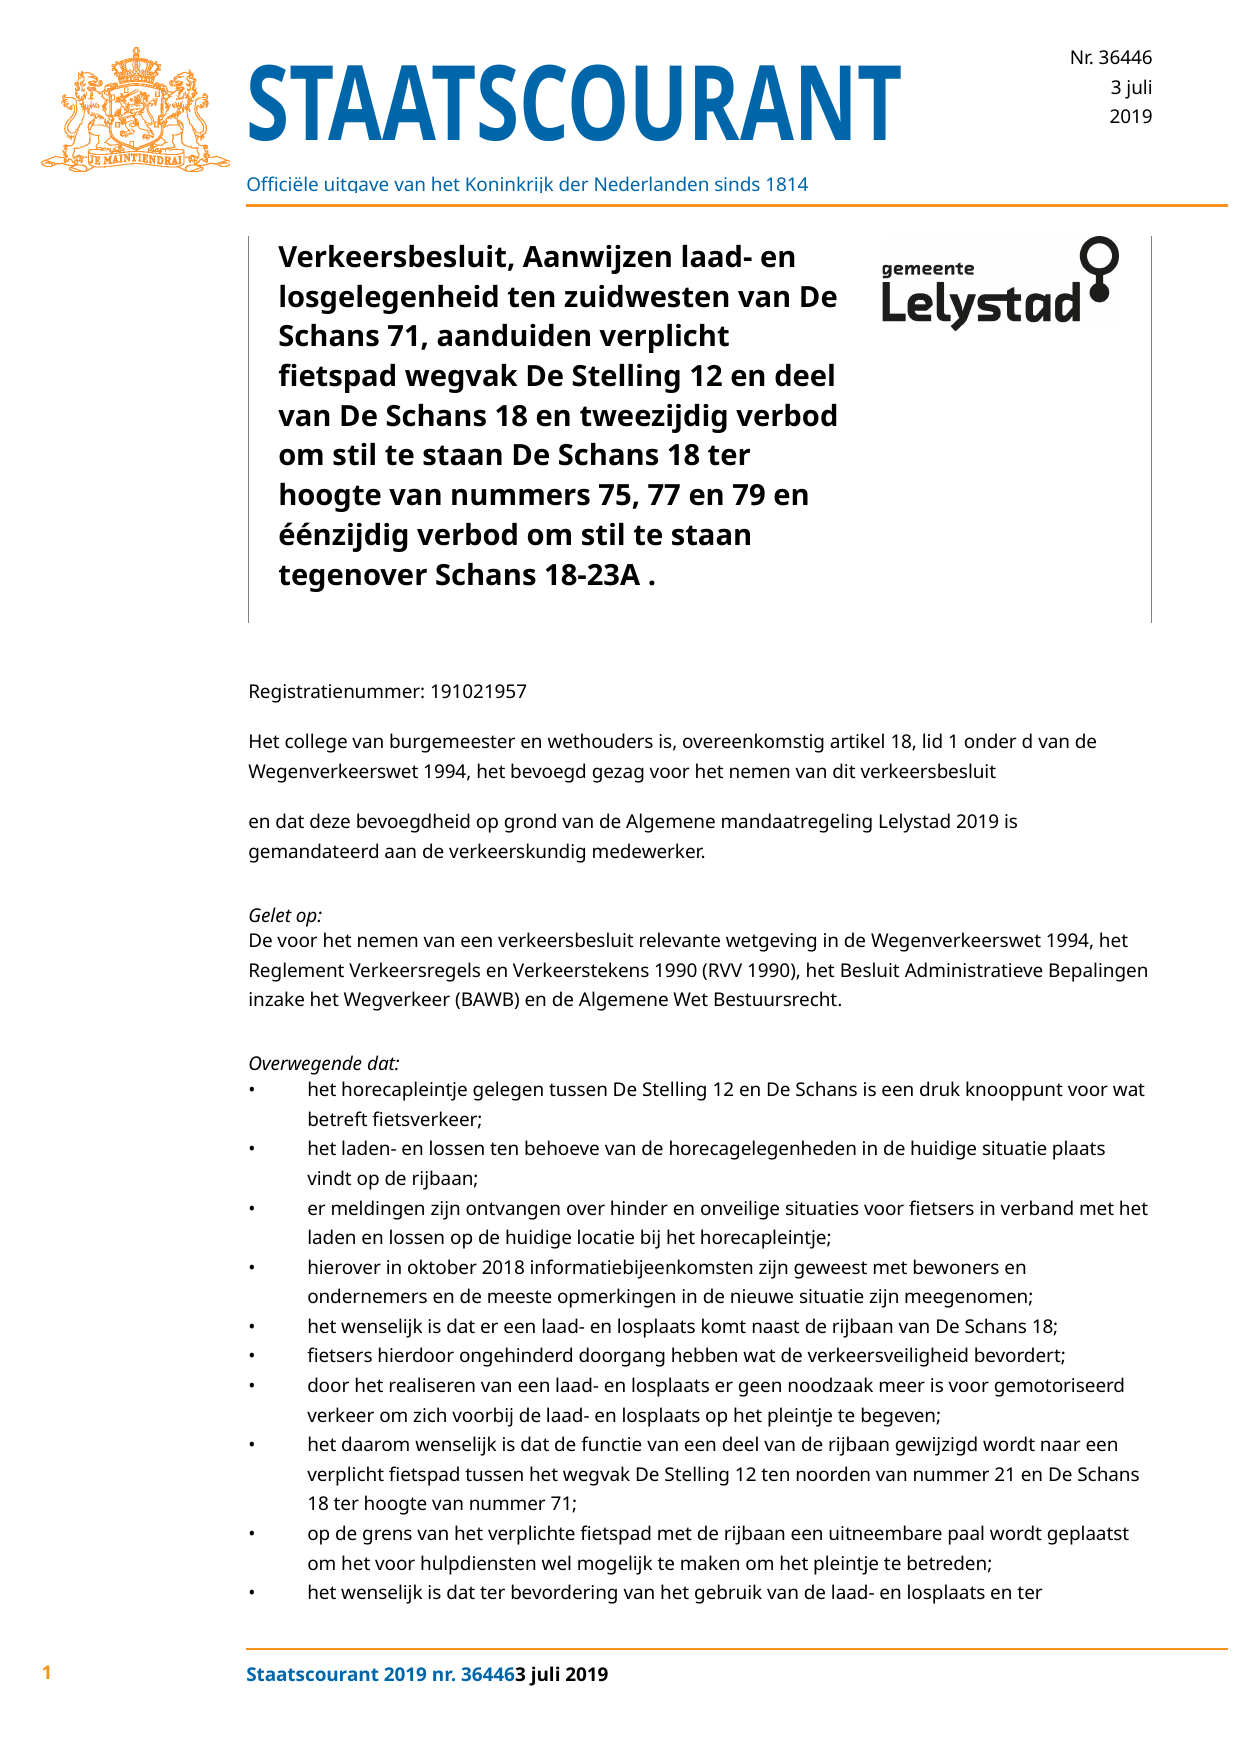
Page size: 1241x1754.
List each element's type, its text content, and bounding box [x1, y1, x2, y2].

list door het realiseren van een laad- en losplaats er geen noodzaak meer is voor gemotoriseerd verkeer om zich voorbij de laad- en losplaats op het pleintje te begeven; [248, 1372, 1152, 1427]
list het laden- en lossen ten behoeve van de horecagelegenheden in de huidige situatie plaats vindt op de rijbaan; [248, 1136, 1152, 1191]
list het horecapleintje gelegen tussen De Stelling 12 en De Schans is een druk knooppunt voor wat betreft fietsverkeer; [248, 1076, 1152, 1132]
picture [882, 236, 1119, 331]
list er meldingen zijn ontvangen over hinder en onveilige situaties voor fietsers in verband met het laden en lossen op de huidige locatie bij het horecapleintje; [248, 1195, 1152, 1250]
text Het college van burgemeester en wethouders is, overeenkomstig artikel 18, lid 1 onder d van de Wegenverkeerswet 1994, het bevoegd gezag voor het nemen van dit verkeersbesluit [248, 728, 1152, 783]
text Registratienummer: 191021957 [248, 678, 1152, 703]
list het wenselijk is dat ter bevordering van het gebruik van de laad- en losplaats en ter [248, 1579, 1152, 1605]
list hierover in oktober 2018 informatiebijeenkomsten zijn geweest met bewoners en ondernemers en de meeste opmerkingen in de nieuwe situatie zijn meegenomen; [248, 1254, 1152, 1309]
table_header [850, 236, 1151, 623]
text en dat deze bevoegdheid op grond van de Algemene mandaatregeling Lelystad 2019 is gemandateerd aan de verkeerskundig medewerker. [248, 808, 1152, 863]
list fietsers hierdoor ongehinderd doorgang hebben wat de verkeersveiligheid bevordert; [248, 1343, 1152, 1368]
text Overwegende dat: [248, 1051, 1152, 1076]
table_header Verkeersbesluit, Aanwijzen laad- en losgelegenheid ten zuidwesten van De Schans 71, aanduiden verplicht fietspad wegvak De Stelling 12 en deel van De Schans 18 en tweezijdig verbod om stil te staan De Schans 18 ter hoogte van nummers 75, 77 en 79 en éénzijdig verbod om stil te staan tegenover Schans 18-23A . [249, 236, 850, 623]
text De voor het nemen van een verkeersbesluit relevante wetgeving in de Wegenverkeerswet 1994, het Reglement Verkeersregels en Verkeerstekens 1990 (RVV 1990), het Besluit Administratieve Bepalingen inzake het Wegverkeer (BAWB) en de Algemene Wet Bestuursrecht. [248, 927, 1152, 1012]
list het wenselijk is dat er een laad- en losplaats komt naast de rijbaan van De Schans 18; [248, 1313, 1152, 1339]
list het daarom wenselijk is dat de functie van een deel van de rijbaan gewijzigd wordt naar een verplicht fietspad tussen het wegvak De Stelling 12 ten noorden van nummer 21 en De Schans 18 ter hoogte van nummer 71; [248, 1431, 1152, 1516]
list op de grens van het verplichte fietspad met de rijbaan een uitneembare paal wordt geplaatst om het voor hulpdiensten wel mogelijk te maken om het pleintje te betreden; [248, 1520, 1152, 1575]
picture [41, 47, 231, 172]
text Gelet op: [248, 902, 1152, 927]
